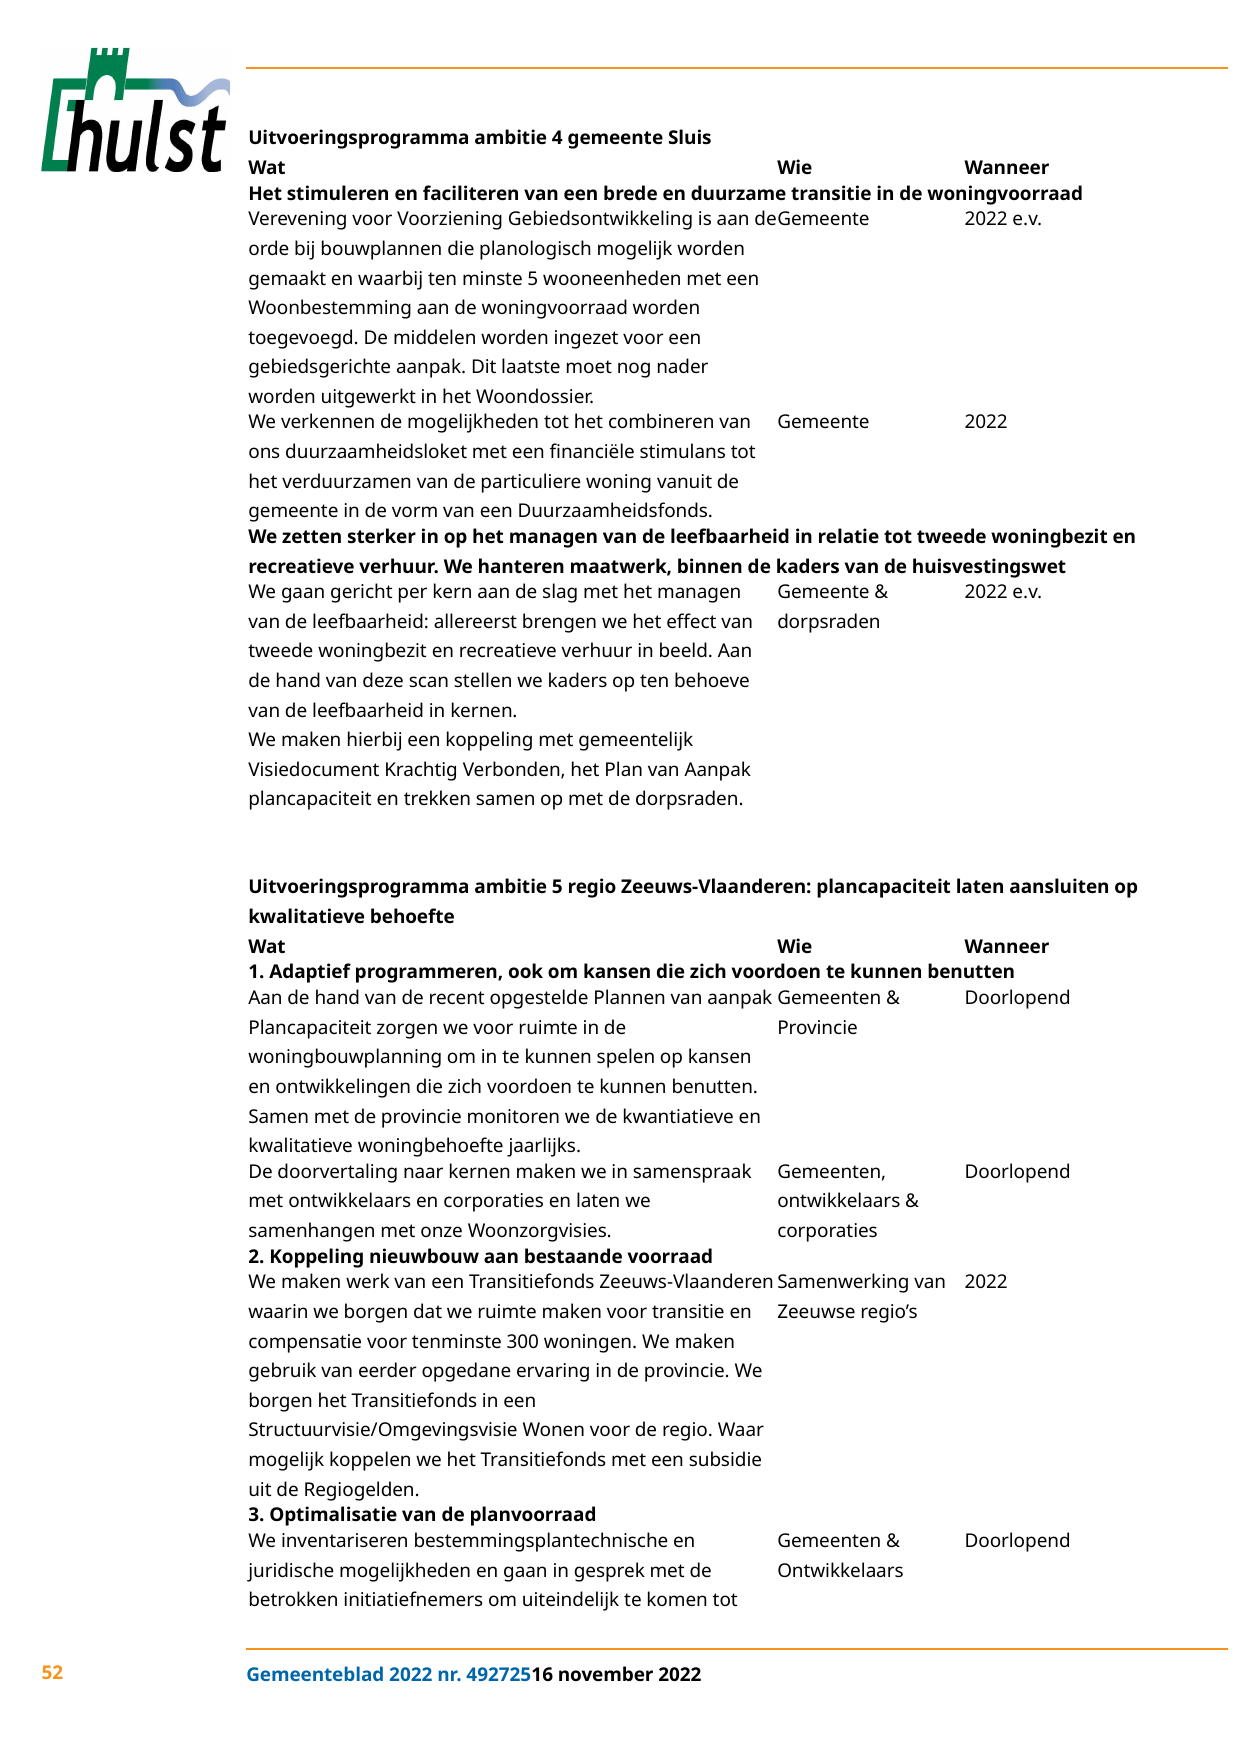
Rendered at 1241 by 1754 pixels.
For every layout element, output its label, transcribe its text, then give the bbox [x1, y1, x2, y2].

table_cell 1. Adaptief programmeren, ook om kansen die zich voordoen te kunnen benutten [248, 959, 1152, 984]
text Uitvoeringsprogramma ambitie 4 gemeente Sluis [248, 124, 1152, 150]
table_cell 3. Optimalisatie van de planvoorraad [248, 1502, 1152, 1527]
table_header Wanneer [964, 154, 1152, 180]
table_cell 2022 [964, 409, 1152, 523]
table_cell 2022 [964, 1269, 1152, 1502]
table_cell Gemeenten & Provincie [777, 985, 964, 1158]
table_cell We verkennen de mogelijkheden tot het combineren van ons duurzaamheidsloket met een financiële stimulans tot het verduurzamen van de particuliere woning vanuit de gemeente in de vorm van een Duurzaamheidsfonds. [248, 409, 777, 523]
table_cell We gaan gericht per kern aan de slag met het managen van de leefbaarheid: allereerst brengen we het effect van tweede woningbezit en recreatieve verhuur in beeld. Aan de hand van deze scan stellen we kaders op ten behoeve van de leefbaarheid in kernen. We maken hierbij een koppeling met gemeentelijk Visiedocument Krachtig Verbonden, het Plan van Aanpak plancapaciteit en trekken samen op met de dorpsraden. [248, 579, 777, 811]
table_cell Gemeente & dorpsraden [777, 579, 964, 811]
table_header Wie [777, 933, 964, 959]
table_cell Gemeente [777, 409, 964, 523]
table_cell Doorlopend [964, 985, 1152, 1158]
table_header Wat [248, 154, 777, 180]
picture [41, 47, 231, 172]
table_cell Gemeenten, ontwikkelaars & corporaties [777, 1158, 964, 1243]
table_cell Doorlopend [964, 1527, 1152, 1612]
table_cell De doorvertaling naar kernen maken we in samenspraak met ontwikkelaars en corporaties en laten we samenhangen met onze Woonzorgvisies. [248, 1158, 777, 1243]
table_cell Verevening voor Voorziening Gebiedsontwikkeling is aan de orde bij bouwplannen die planologisch mogelijk worden gemaakt en waarbij ten minste 5 wooneenheden met een Woonbestemming aan de woningvoorraad worden toegevoegd. De middelen worden ingezet voor een gebiedsgerichte aanpak. Dit laatste moet nog nader worden uitgewerkt in het Woondossier. [248, 206, 777, 409]
table_cell 2022 e.v. [964, 579, 1152, 811]
table_header Wanneer [964, 933, 1152, 959]
table_cell We zetten sterker in op het managen van de leefbaarheid in relatie tot tweede woningbezit en recreatieve verhuur. We hanteren maatwerk, binnen de kaders van de huisvestingswet [248, 523, 1152, 578]
table_cell Samenwerking van Zeeuwse regio’s [777, 1269, 964, 1502]
table_cell 2022 e.v. [964, 206, 1152, 409]
table_cell Gemeente [777, 206, 964, 409]
table_cell Het stimuleren en faciliteren van een brede en duurzame transitie in de woningvoorraad [248, 180, 1152, 206]
table_cell 2. Koppeling nieuwbouw aan bestaande voorraad [248, 1243, 1152, 1269]
table_cell Aan de hand van de recent opgestelde Plannen van aanpak Plancapaciteit zorgen we voor ruimte in de woningbouwplanning om in te kunnen spelen op kansen en ontwikkelingen die zich voordoen te kunnen benutten. Samen met de provincie monitoren we de kwantiatieve en kwalitatieve woningbehoefte jaarlijks. [248, 985, 777, 1158]
table_header Wie [777, 154, 964, 180]
table_cell We inventariseren bestemmingsplantechnische en juridische mogelijkheden en gaan in gesprek met de betrokken initiatiefnemers om uiteindelijk te komen tot [248, 1527, 777, 1612]
table_cell Doorlopend [964, 1158, 1152, 1243]
text Uitvoeringsprogramma ambitie 5 regio Zeeuws-Vlaanderen: plancapaciteit laten aansluiten op kwalitatieve behoefte [248, 874, 1152, 929]
table_cell Gemeenten & Ontwikkelaars [777, 1527, 964, 1612]
table_header Wat [248, 933, 777, 959]
table_cell We maken werk van een Transitiefonds Zeeuws-Vlaanderen waarin we borgen dat we ruimte maken voor transitie en compensatie voor tenminste 300 woningen. We maken gebruik van eerder opgedane ervaring in de provincie. We borgen het Transitiefonds in een Structuurvisie/Omgevingsvisie Wonen voor de regio. Waar mogelijk koppelen we het Transitiefonds met een subsidie uit de Regiogelden. [248, 1269, 777, 1502]
